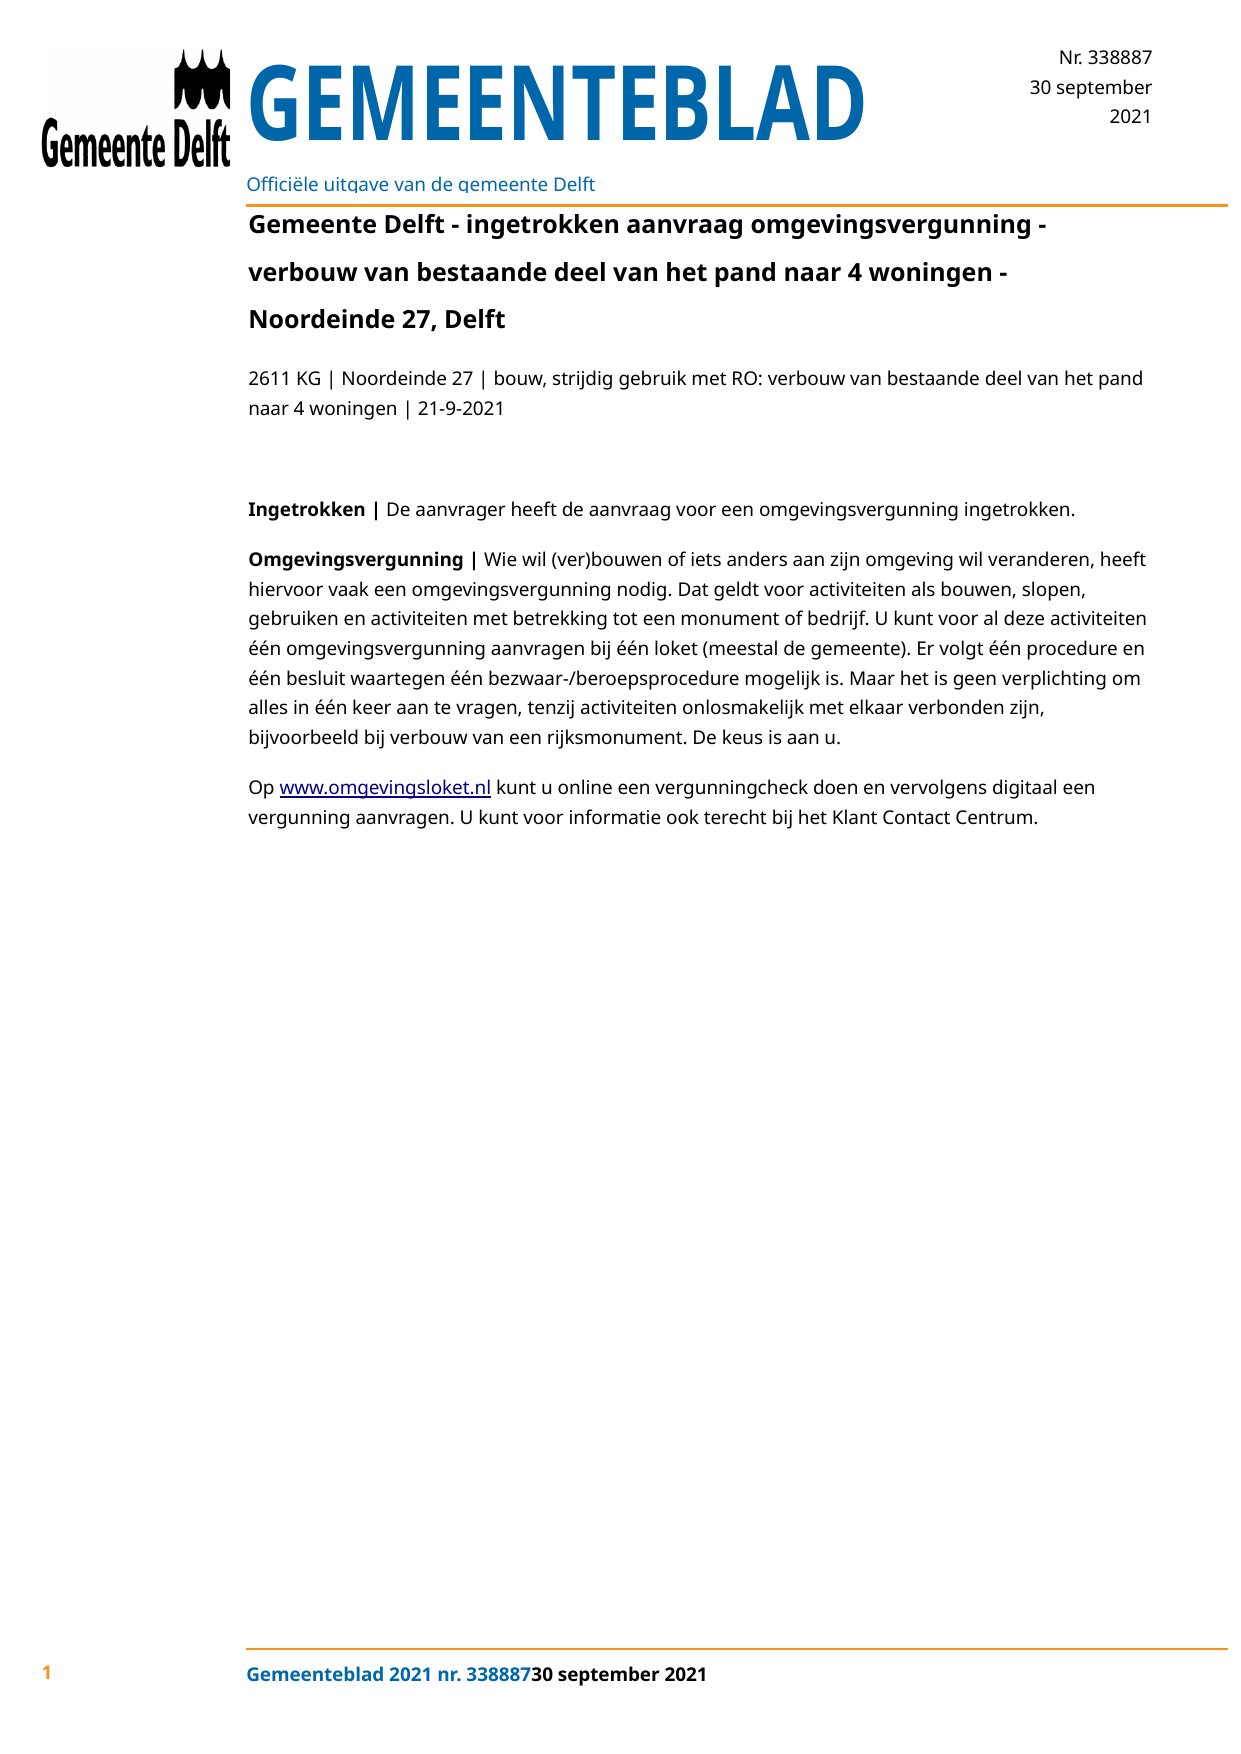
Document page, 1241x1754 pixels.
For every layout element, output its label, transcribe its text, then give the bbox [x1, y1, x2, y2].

text 2611 KG | Noordeinde 27 | bouw, strijdig gebruik met RO: verbouw van bestaande deel van het pand naar 4 woningen | 21-9-2021 [248, 366, 1152, 421]
text Omgevingsvergunning | Wie wil (ver)bouwen of iets anders aan zijn omgeving wil veranderen, heeft hiervoor vaak een omgevingsvergunning nodig. Dat geldt voor activiteiten als bouwen, slopen, gebruiken en activiteiten met betrekking tot een monument of bedrijf. U kunt voor al deze activiteiten één omgevingsvergunning aanvragen bij één loket (meestal de gemeente). Er volgt één procedure en één besluit waartegen één bezwaar-/beroepsprocedure mogelijk is. Maar het is geen verplichting om alles in één keer aan te vragen, tenzij activiteiten onlosmakelijk met elkaar verbonden zijn, bijvoorbeeld bij verbouw van een rijksmonument. De keus is aan u. [248, 546, 1152, 749]
text Gemeente Delft - ingetrokken aanvraag omgevingsvergunning - verbouw van bestaande deel van het pand naar 4 woningen - Noordeinde 27, Delft [248, 207, 1152, 336]
text Op www.omgevingsloket.nl kunt u online een vergunningcheck doen en vervolgens digitaal een vergunning aanvragen. U kunt voor informatie ook terecht bij het Klant Contact Centrum. [248, 774, 1152, 829]
text Ingetrokken | De aanvrager heeft de aanvraag voor een omgevingsvergunning ingetrokken. [248, 496, 1152, 522]
picture [41, 47, 231, 172]
